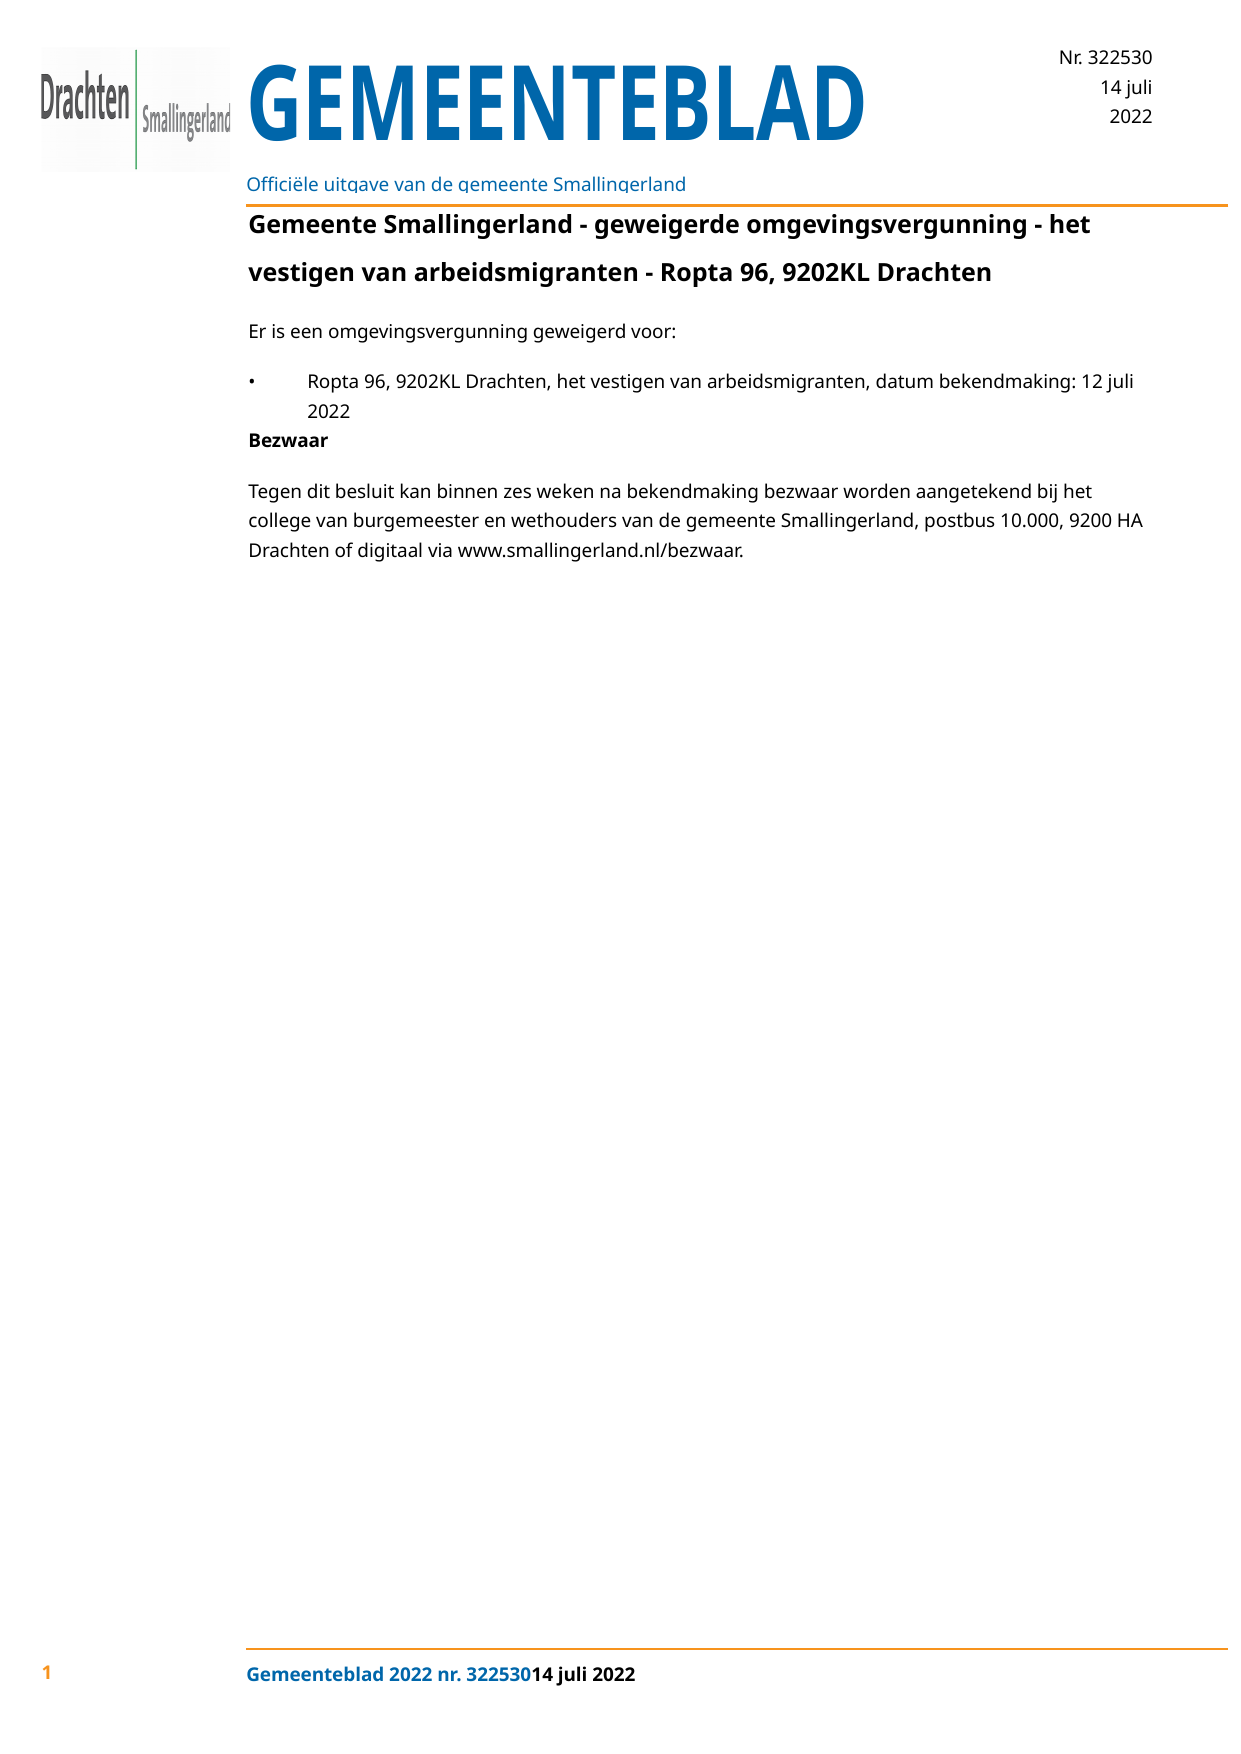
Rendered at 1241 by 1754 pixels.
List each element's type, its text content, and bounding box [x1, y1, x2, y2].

picture [41, 47, 231, 172]
text Gemeente Smallingerland - geweigerde omgevingsvergunning - het vestigen van arbeidsmigranten - Ropta 96, 9202KL Drachten [248, 207, 1152, 288]
text Bezwaar [248, 427, 1152, 453]
text Er is een omgevingsvergunning geweigerd voor: [248, 318, 1152, 344]
text Tegen dit besluit kan binnen zes weken na bekendmaking bezwaar worden aangetekend bij het college van burgemeester en wethouders van de gemeente Smallingerland, postbus 10.000, 9200 HA Drachten of digitaal via www.smallingerland.nl/bezwaar. [248, 478, 1152, 563]
list Ropta 96, 9202KL Drachten, het vestigen van arbeidsmigranten, datum bekendmaking: 12 juli 2022 [248, 368, 1152, 424]
